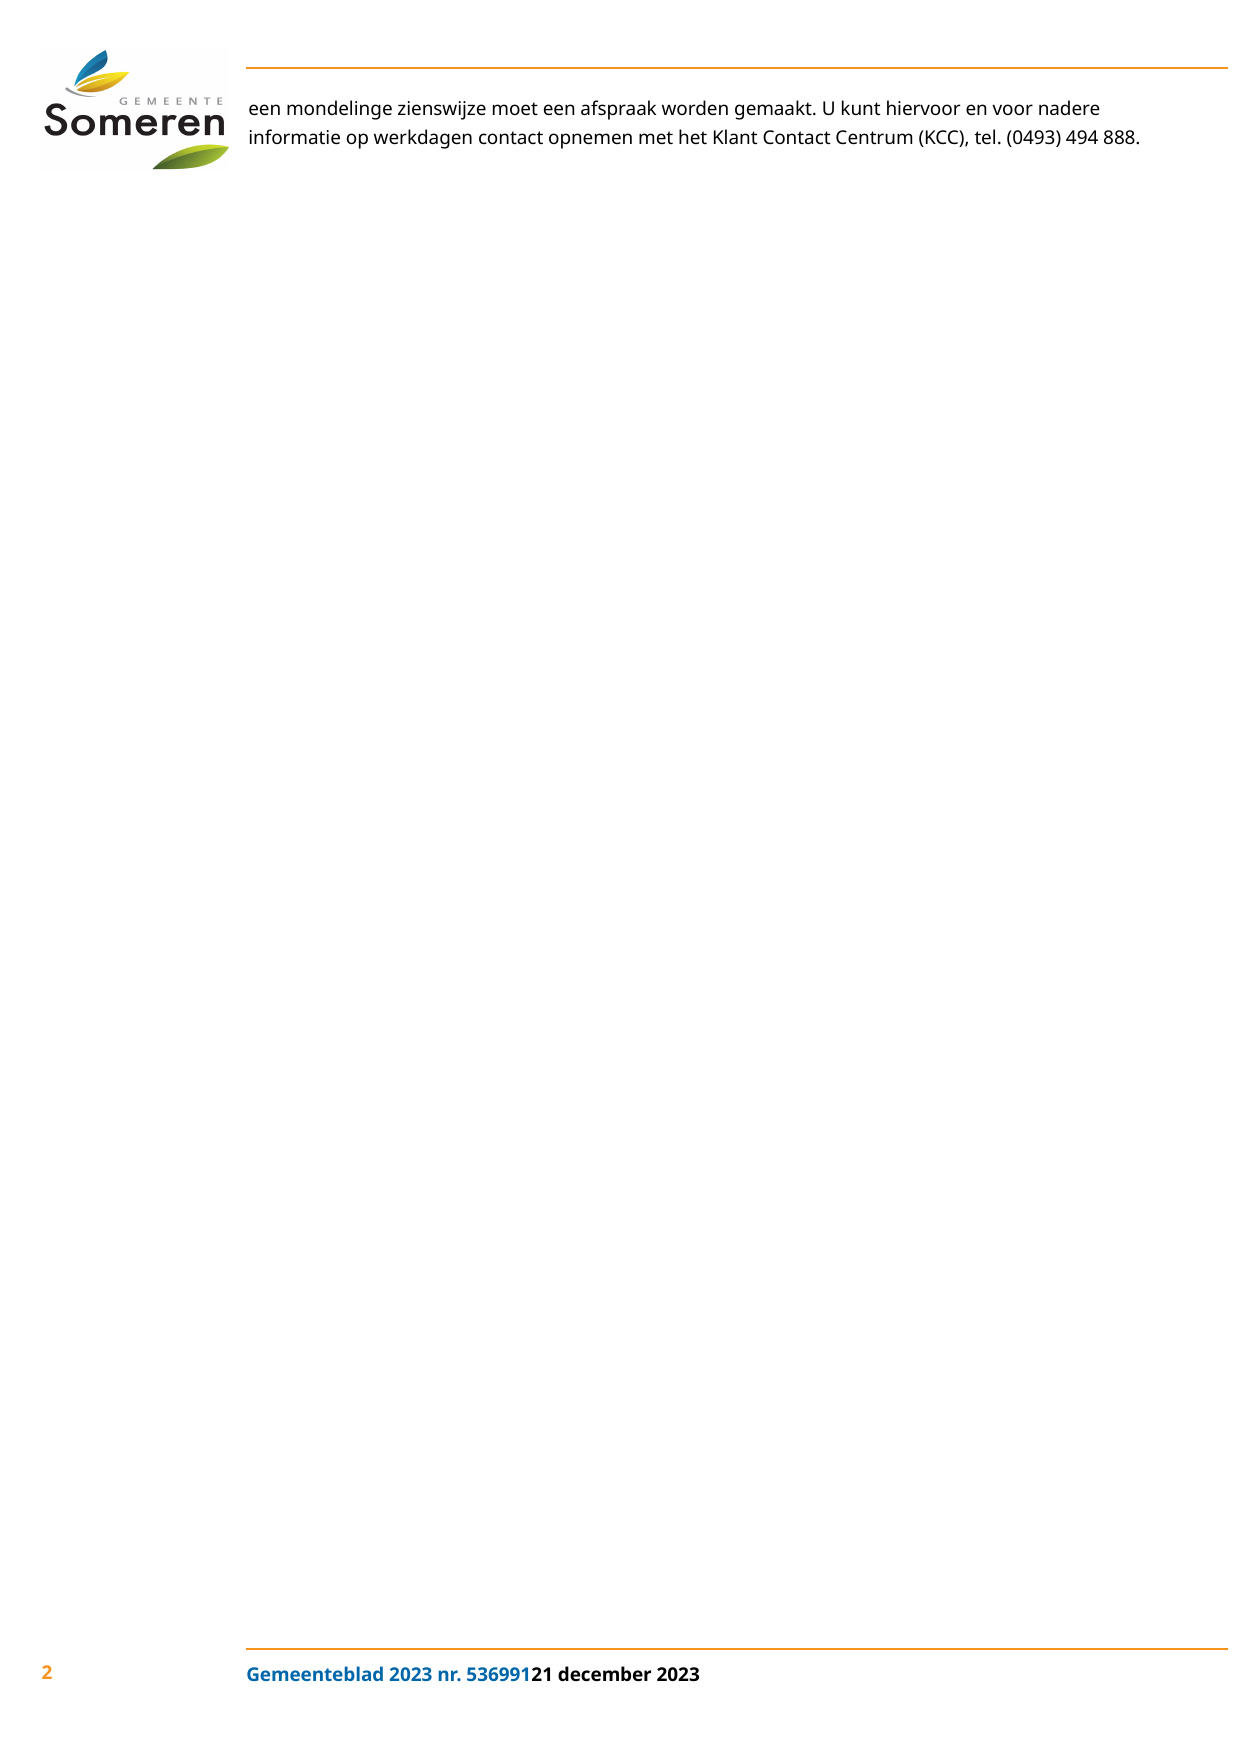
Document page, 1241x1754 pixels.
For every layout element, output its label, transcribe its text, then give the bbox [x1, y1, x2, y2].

picture [41, 47, 231, 172]
text een mondelinge zienswijze moet een afspraak worden gemaakt. U kunt hiervoor en voor nadere informatie op werkdagen contact opnemen met het Klant Contact Centrum (KCC), tel. (0493) 494 888. [248, 95, 1152, 150]
